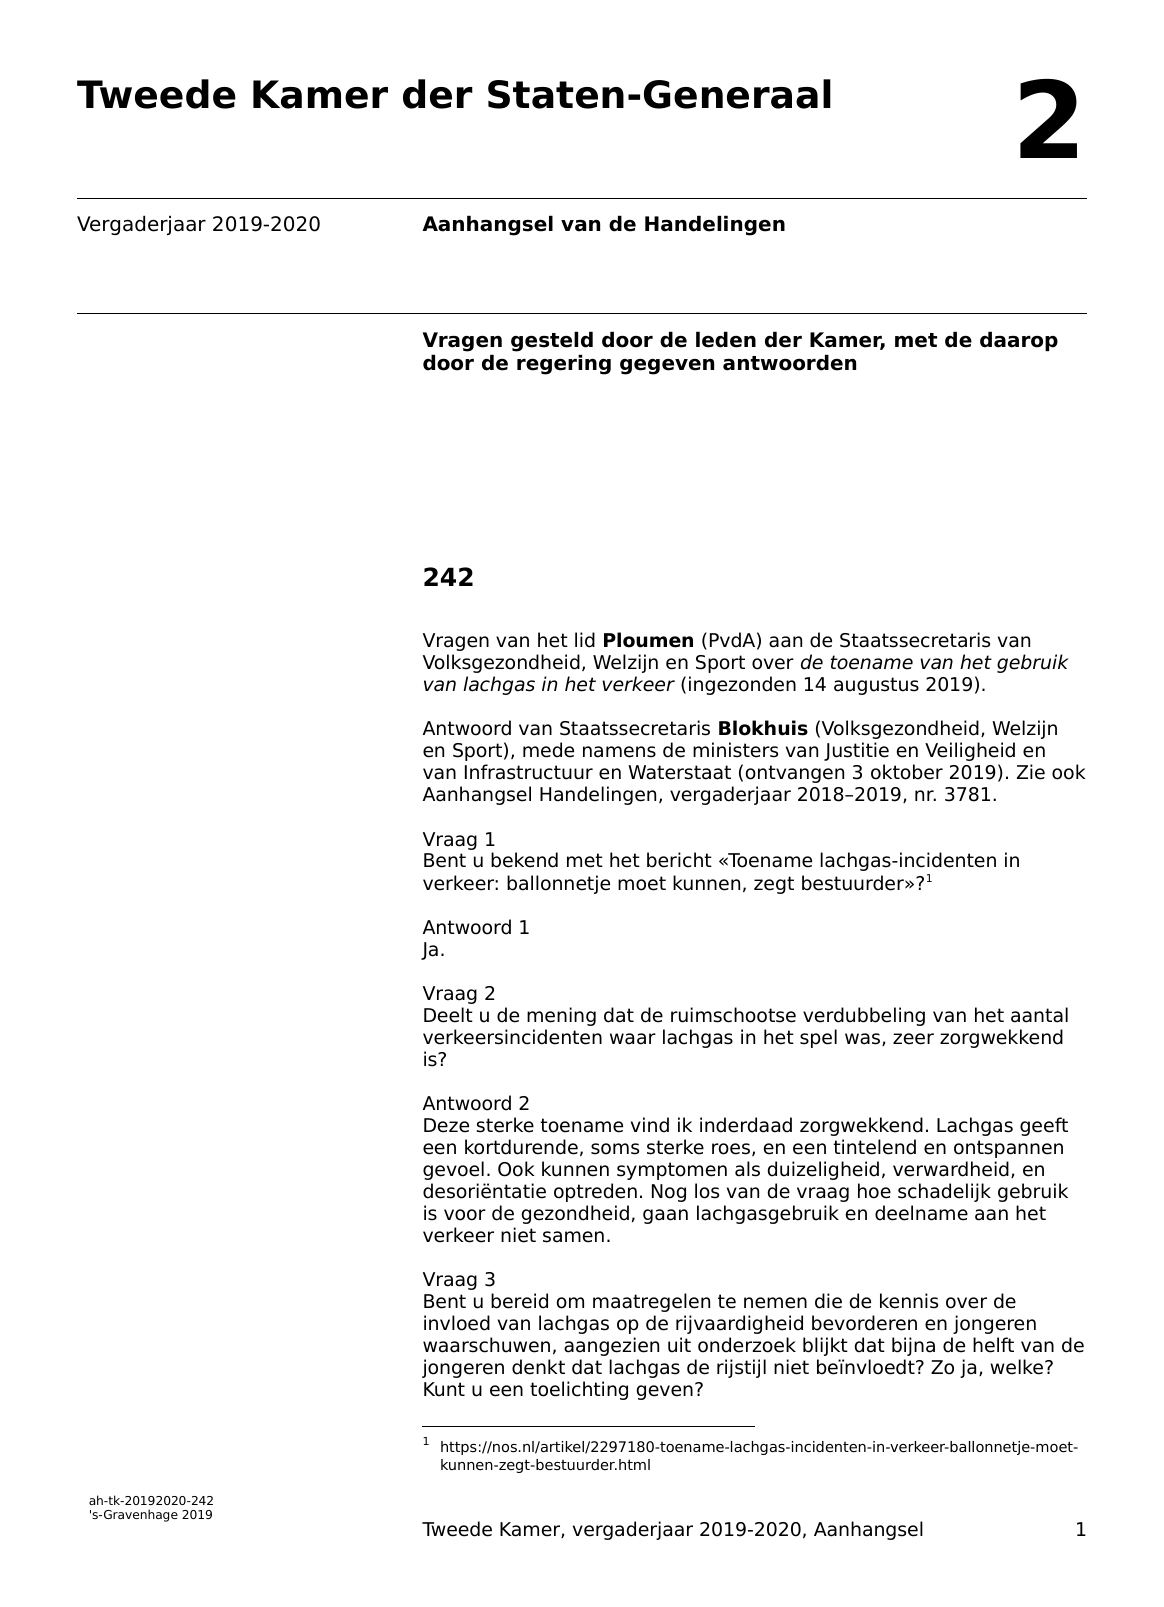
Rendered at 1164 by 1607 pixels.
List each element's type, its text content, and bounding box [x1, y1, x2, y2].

table_header Tweede Kamer der Staten-Generaal [77, 59, 886, 198]
text Vraag 2 [422, 983, 1087, 1005]
text 's-Gravenhage 2019 [88, 1508, 323, 1522]
text Vraag 1 [422, 828, 1087, 850]
table_cell Vragen gesteld door de leden der Kamer, met de daarop door de regering gegeven antwoorden [422, 314, 1087, 375]
text Deze sterke toename vind ik inderdaad zorgwekkend. Lachgas geeft een kortdurende, soms sterke roes, en een tintelend en ontspannen gevoel. Ook kunnen symptomen als duizeligheid, verwardheid, en desoriëntatie optreden. Nog los van de vraag hoe schadelijk gebruik is voor de gezondheid, gaan lachgasgebruik en deelname aan het verkeer niet samen. [422, 1115, 1087, 1247]
text ah-tk-20192020-242 [88, 1494, 323, 1508]
text Ja. [422, 938, 1087, 961]
text Antwoord van Staatssecretaris Blokhuis (Volksgezondheid, Welzijn en Sport), mede namens de ministers van Justitie en Veiligheid en van Infrastructuur en Waterstaat (ontvangen 3 oktober 2019). Zie ook Aanhangsel Handelingen, vergaderjaar 2018–2019, nr. 3781. [422, 718, 1087, 806]
text 242 [422, 563, 1087, 592]
text Bent u bereid om maatregelen te nemen die de kennis over de invloed van lachgas op de rijvaardigheid bevorderen en jongeren waarschuwen, aangezien uit onderzoek blijkt dat bijna de helft van de jongeren denkt dat lachgas de rijstijl niet beïnvloedt? Zo ja, welke? Kunt u een toelichting geven? [422, 1291, 1087, 1401]
table_cell Aanhangsel van de Handelingen [422, 199, 1087, 313]
table_cell Vergaderjaar 2019-2020 [77, 199, 422, 313]
text Vragen van het lid Ploumen (PvdA) aan de Staatssecretaris van Volksgezondheid, Welzijn en Sport over de toename van het gebruik van lachgas in het verkeer (ingezonden 14 augustus 2019). [422, 630, 1087, 696]
text Bent u bekend met het bericht «Toename lachgas-incidenten in verkeer: ballonnetje moet kunnen, zegt bestuurder»? [422, 850, 1087, 894]
text Deelt u de mening dat de ruimschootse verdubbeling van het aantal verkeersincidenten waar lachgas in het spel was, zeer zorgwekkend is? [422, 1005, 1087, 1071]
text Antwoord 1 [422, 917, 1087, 938]
text Antwoord 2 [422, 1093, 1087, 1115]
table_cell [77, 314, 422, 375]
text https://nos.nl/artikel/2297180-toename-lachgas-incidenten-in-verkeer-ballonnetje-moet-kunnen-zegt-bestuurder.html [422, 1435, 1087, 1474]
text Vraag 3 [422, 1269, 1087, 1291]
table_header 2 [886, 59, 1087, 198]
